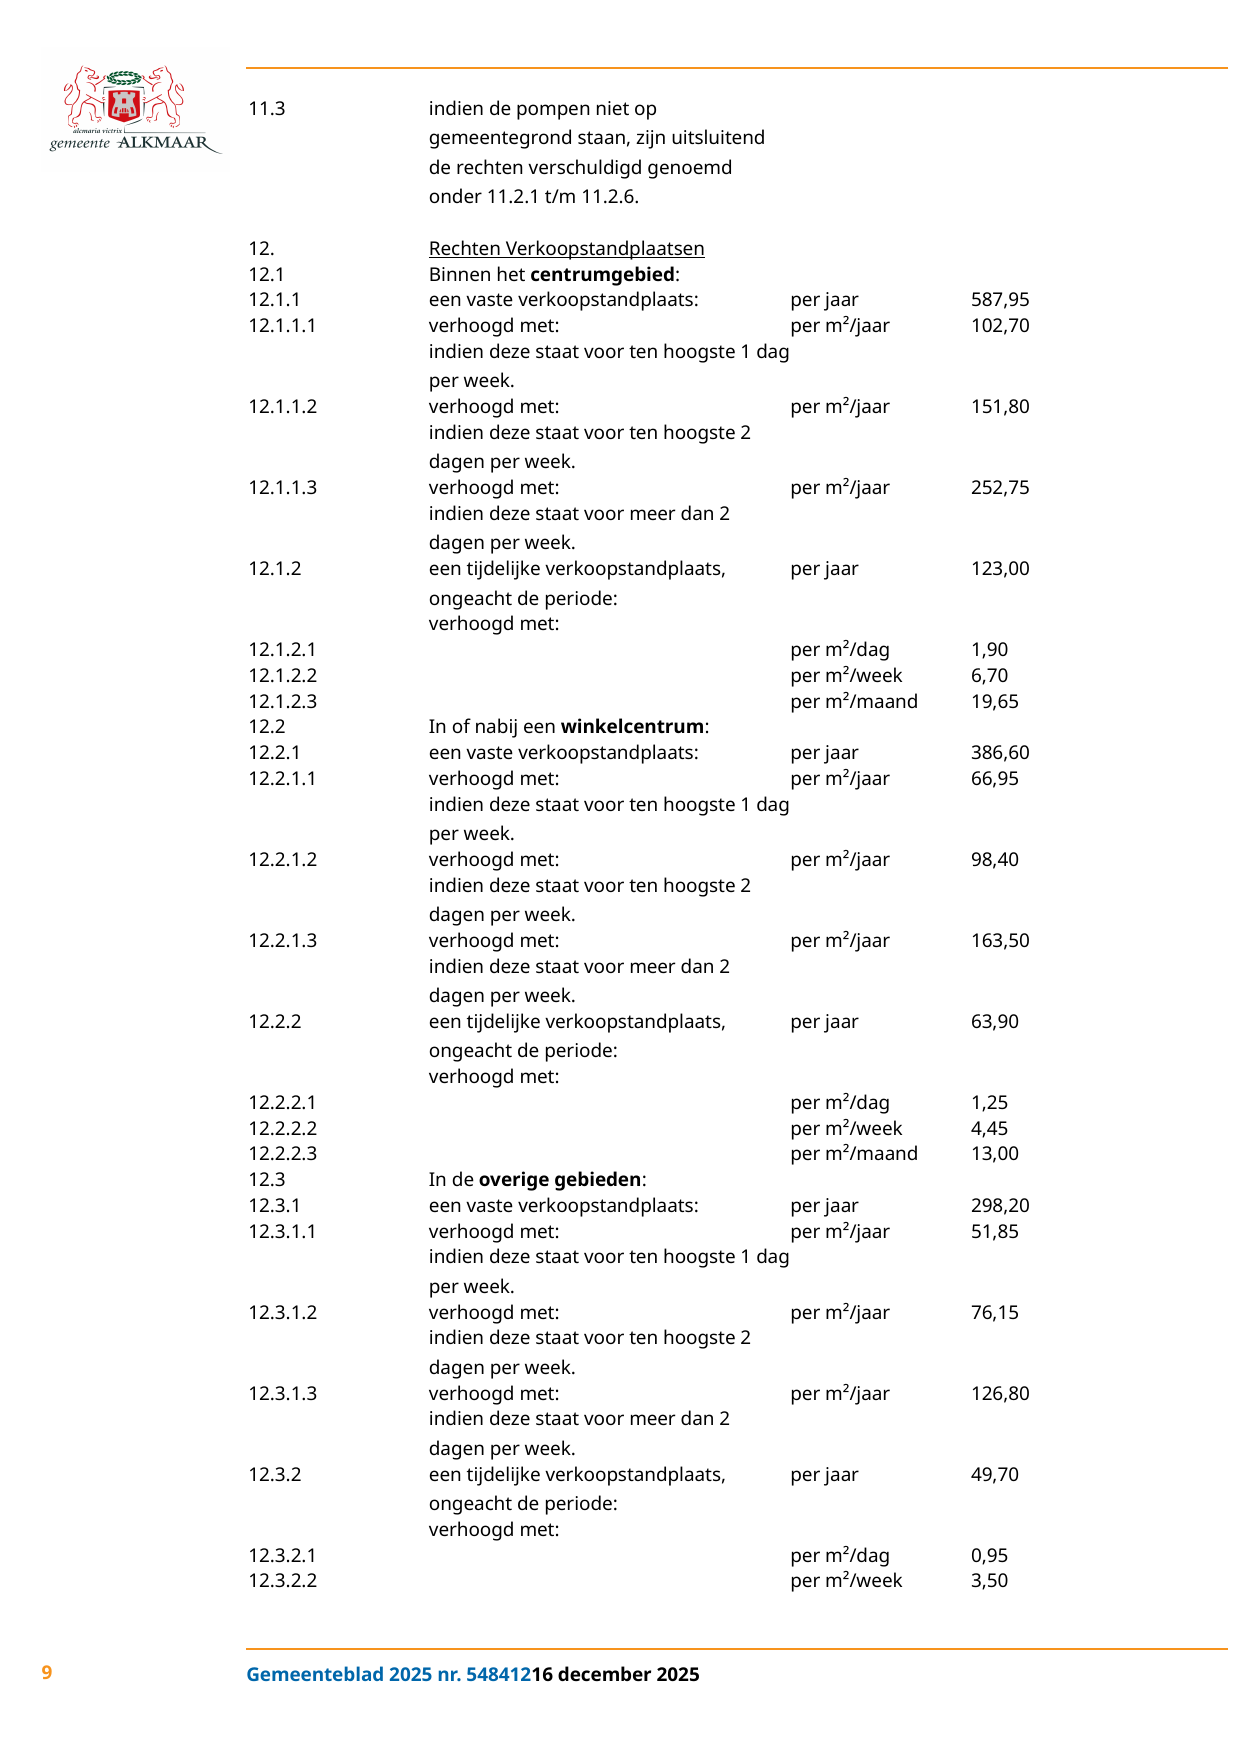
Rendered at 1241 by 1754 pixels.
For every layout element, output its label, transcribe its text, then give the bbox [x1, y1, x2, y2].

table_cell [429, 1568, 790, 1593]
table_cell 12.3.1 [248, 1192, 429, 1218]
table_cell [971, 791, 1152, 846]
table_cell een vaste verkoopstandplaats: [429, 286, 790, 312]
table_cell [790, 500, 971, 555]
table_cell verhoogd met: [429, 1299, 790, 1324]
table_cell per m²/jaar [790, 312, 971, 338]
table_cell per m²/jaar [790, 846, 971, 872]
table_cell [248, 872, 429, 927]
table_cell verhoogd met: [429, 846, 790, 872]
table_cell 12.2.2 [248, 1008, 429, 1063]
table_cell Binnen het centrumgebied: [429, 261, 790, 286]
table_cell 123,00 [971, 555, 1152, 611]
table_cell [790, 872, 971, 927]
table_cell 76,15 [971, 1299, 1152, 1324]
table_cell verhoogd met: [429, 312, 790, 338]
table_cell [429, 1089, 790, 1115]
table_cell 98,40 [971, 846, 1152, 872]
table_cell 49,70 [971, 1461, 1152, 1516]
table_cell per m²/dag [790, 1089, 971, 1115]
table_cell [429, 688, 790, 713]
table_cell [248, 611, 429, 636]
table_cell [971, 1064, 1152, 1089]
table_cell [971, 953, 1152, 1008]
table_cell indien deze staat voor ten hoogste 2 dagen per week. [429, 1325, 790, 1380]
table_cell [248, 419, 429, 474]
table_cell 12.2.2.2 [248, 1115, 429, 1141]
table_cell [971, 714, 1152, 739]
table_cell per m²/jaar [790, 1380, 971, 1406]
table_cell [248, 1406, 429, 1461]
table_cell 12.2 [248, 714, 429, 739]
table_cell indien deze staat voor ten hoogste 2 dagen per week. [429, 419, 790, 474]
table_cell indien deze staat voor meer dan 2 dagen per week. [429, 1406, 790, 1461]
table_cell [971, 261, 1152, 286]
table_cell een tijdelijke verkoopstandplaats, ongeacht de periode: [429, 1461, 790, 1516]
table_cell 12.2.1.3 [248, 927, 429, 953]
table_cell [971, 1406, 1152, 1461]
table_cell [971, 419, 1152, 474]
table_cell indien de pompen niet op gemeentegrond staan, zijn uitsluitend de rechten verschuldigd genoemd onder 11.2.1 t/m 11.2.6. [429, 95, 790, 209]
table_cell [790, 1325, 971, 1380]
table_cell [790, 1244, 971, 1299]
table_cell 11.3 [248, 95, 429, 209]
table_cell [790, 338, 971, 393]
table_cell [248, 953, 429, 1008]
table_cell [248, 209, 429, 235]
table_cell [971, 1325, 1152, 1380]
table_cell 12.1.2.1 [248, 636, 429, 662]
table_cell [790, 1166, 971, 1192]
table_cell 126,80 [971, 1380, 1152, 1406]
table_cell 12.1.1.2 [248, 393, 429, 419]
table_cell [790, 235, 971, 261]
table_cell 12.1.2 [248, 555, 429, 611]
table_cell [429, 1542, 790, 1568]
table_cell per jaar [790, 739, 971, 765]
table_cell [248, 338, 429, 393]
table_cell een vaste verkoopstandplaats: [429, 739, 790, 765]
table_cell [971, 209, 1152, 235]
table_cell 386,60 [971, 739, 1152, 765]
table_cell per m²/jaar [790, 393, 971, 419]
table_cell 12.1.1 [248, 286, 429, 312]
table_cell 51,85 [971, 1218, 1152, 1243]
table_cell [790, 95, 971, 209]
table_cell 6,70 [971, 662, 1152, 688]
table_cell Rechten Verkoopstandplaatsen [429, 235, 790, 261]
table_cell [790, 1516, 971, 1542]
table_cell indien deze staat voor ten hoogste 1 dag per week. [429, 338, 790, 393]
table_cell verhoogd met: [429, 611, 790, 636]
table_cell [790, 419, 971, 474]
table_cell per jaar [790, 1192, 971, 1218]
table_cell [790, 953, 971, 1008]
table_cell [971, 1166, 1152, 1192]
table_cell per jaar [790, 1008, 971, 1063]
table_cell per jaar [790, 286, 971, 312]
table_cell 12.3.2.1 [248, 1542, 429, 1568]
table_cell 102,70 [971, 312, 1152, 338]
table_cell 12.1.2.2 [248, 662, 429, 688]
table_cell 19,65 [971, 688, 1152, 713]
table_cell 151,80 [971, 393, 1152, 419]
table_cell 12.3 [248, 1166, 429, 1192]
table_cell per m²/jaar [790, 1299, 971, 1324]
table_cell [790, 714, 971, 739]
table_cell verhoogd met: [429, 1218, 790, 1243]
table_cell 12.1.1.3 [248, 474, 429, 500]
table_cell [790, 209, 971, 235]
table_cell per m²/maand [790, 1141, 971, 1166]
table_cell In de overige gebieden: [429, 1166, 790, 1192]
table_cell 12.2.1.2 [248, 846, 429, 872]
table_cell 12.3.1.3 [248, 1380, 429, 1406]
table_cell 3,50 [971, 1568, 1152, 1593]
table_cell verhoogd met: [429, 1064, 790, 1089]
table_cell 0,95 [971, 1542, 1152, 1568]
table_cell 1,25 [971, 1089, 1152, 1115]
table_cell 12.2.1 [248, 739, 429, 765]
table_cell 4,45 [971, 1115, 1152, 1141]
table_cell [971, 95, 1152, 209]
table_cell een tijdelijke verkoopstandplaats, ongeacht de periode: [429, 555, 790, 611]
table_cell [248, 1516, 429, 1542]
table_cell In of nabij een winkelcentrum: [429, 714, 790, 739]
table_cell 12.2.2.1 [248, 1089, 429, 1115]
table_cell een vaste verkoopstandplaats: [429, 1192, 790, 1218]
table_cell [971, 235, 1152, 261]
table_cell 63,90 [971, 1008, 1152, 1063]
table_cell [971, 1516, 1152, 1542]
table_cell per m²/week [790, 1115, 971, 1141]
table_cell indien deze staat voor ten hoogste 1 dag per week. [429, 791, 790, 846]
table_cell per jaar [790, 555, 971, 611]
table_cell verhoogd met: [429, 1380, 790, 1406]
table_cell 12.3.1.1 [248, 1218, 429, 1243]
table_cell 163,50 [971, 927, 1152, 953]
table_cell per m²/week [790, 662, 971, 688]
table_cell per m²/dag [790, 636, 971, 662]
picture [41, 47, 231, 172]
table_cell [971, 338, 1152, 393]
table_cell indien deze staat voor ten hoogste 2 dagen per week. [429, 872, 790, 927]
table_cell 298,20 [971, 1192, 1152, 1218]
table_cell [971, 872, 1152, 927]
table_cell verhoogd met: [429, 927, 790, 953]
table_cell indien deze staat voor ten hoogste 1 dag per week. [429, 1244, 790, 1299]
table_cell per m²/dag [790, 1542, 971, 1568]
table_cell 12.3.1.2 [248, 1299, 429, 1324]
table_cell 12.1.2.3 [248, 688, 429, 713]
table_cell [790, 1064, 971, 1089]
table_cell 12.3.2.2 [248, 1568, 429, 1593]
table_cell per m²/jaar [790, 474, 971, 500]
table_cell per m²/jaar [790, 927, 971, 953]
table_cell [790, 791, 971, 846]
table_cell 587,95 [971, 286, 1152, 312]
table_cell 12.2.1.1 [248, 765, 429, 791]
table_cell 13,00 [971, 1141, 1152, 1166]
table_cell 12.1.1.1 [248, 312, 429, 338]
table_cell verhoogd met: [429, 1516, 790, 1542]
table_cell [429, 209, 790, 235]
table_cell per jaar [790, 1461, 971, 1516]
table_cell [429, 1141, 790, 1166]
table_cell verhoogd met: [429, 765, 790, 791]
table_cell [248, 500, 429, 555]
table_cell 66,95 [971, 765, 1152, 791]
table_cell [971, 1244, 1152, 1299]
table_cell per m²/maand [790, 688, 971, 713]
table_cell indien deze staat voor meer dan 2 dagen per week. [429, 500, 790, 555]
table_cell 252,75 [971, 474, 1152, 500]
table_cell 1,90 [971, 636, 1152, 662]
table_cell [790, 1406, 971, 1461]
table_cell 12.2.2.3 [248, 1141, 429, 1166]
table_cell [971, 500, 1152, 555]
table_cell verhoogd met: [429, 393, 790, 419]
table_cell [248, 1064, 429, 1089]
table_cell [790, 611, 971, 636]
table_cell [248, 1325, 429, 1380]
table_cell 12.3.2 [248, 1461, 429, 1516]
table_cell [429, 636, 790, 662]
table_cell een tijdelijke verkoopstandplaats, ongeacht de periode: [429, 1008, 790, 1063]
table_cell per m²/jaar [790, 765, 971, 791]
table_cell per m²/jaar [790, 1218, 971, 1243]
table_cell 12.1 [248, 261, 429, 286]
table_cell 12. [248, 235, 429, 261]
table_cell [971, 611, 1152, 636]
table_cell [790, 261, 971, 286]
table_cell per m²/week [790, 1568, 971, 1593]
table_cell [248, 791, 429, 846]
table_cell verhoogd met: [429, 474, 790, 500]
table_cell [429, 1115, 790, 1141]
table_cell [429, 662, 790, 688]
table_cell [248, 1244, 429, 1299]
table_cell indien deze staat voor meer dan 2 dagen per week. [429, 953, 790, 1008]
